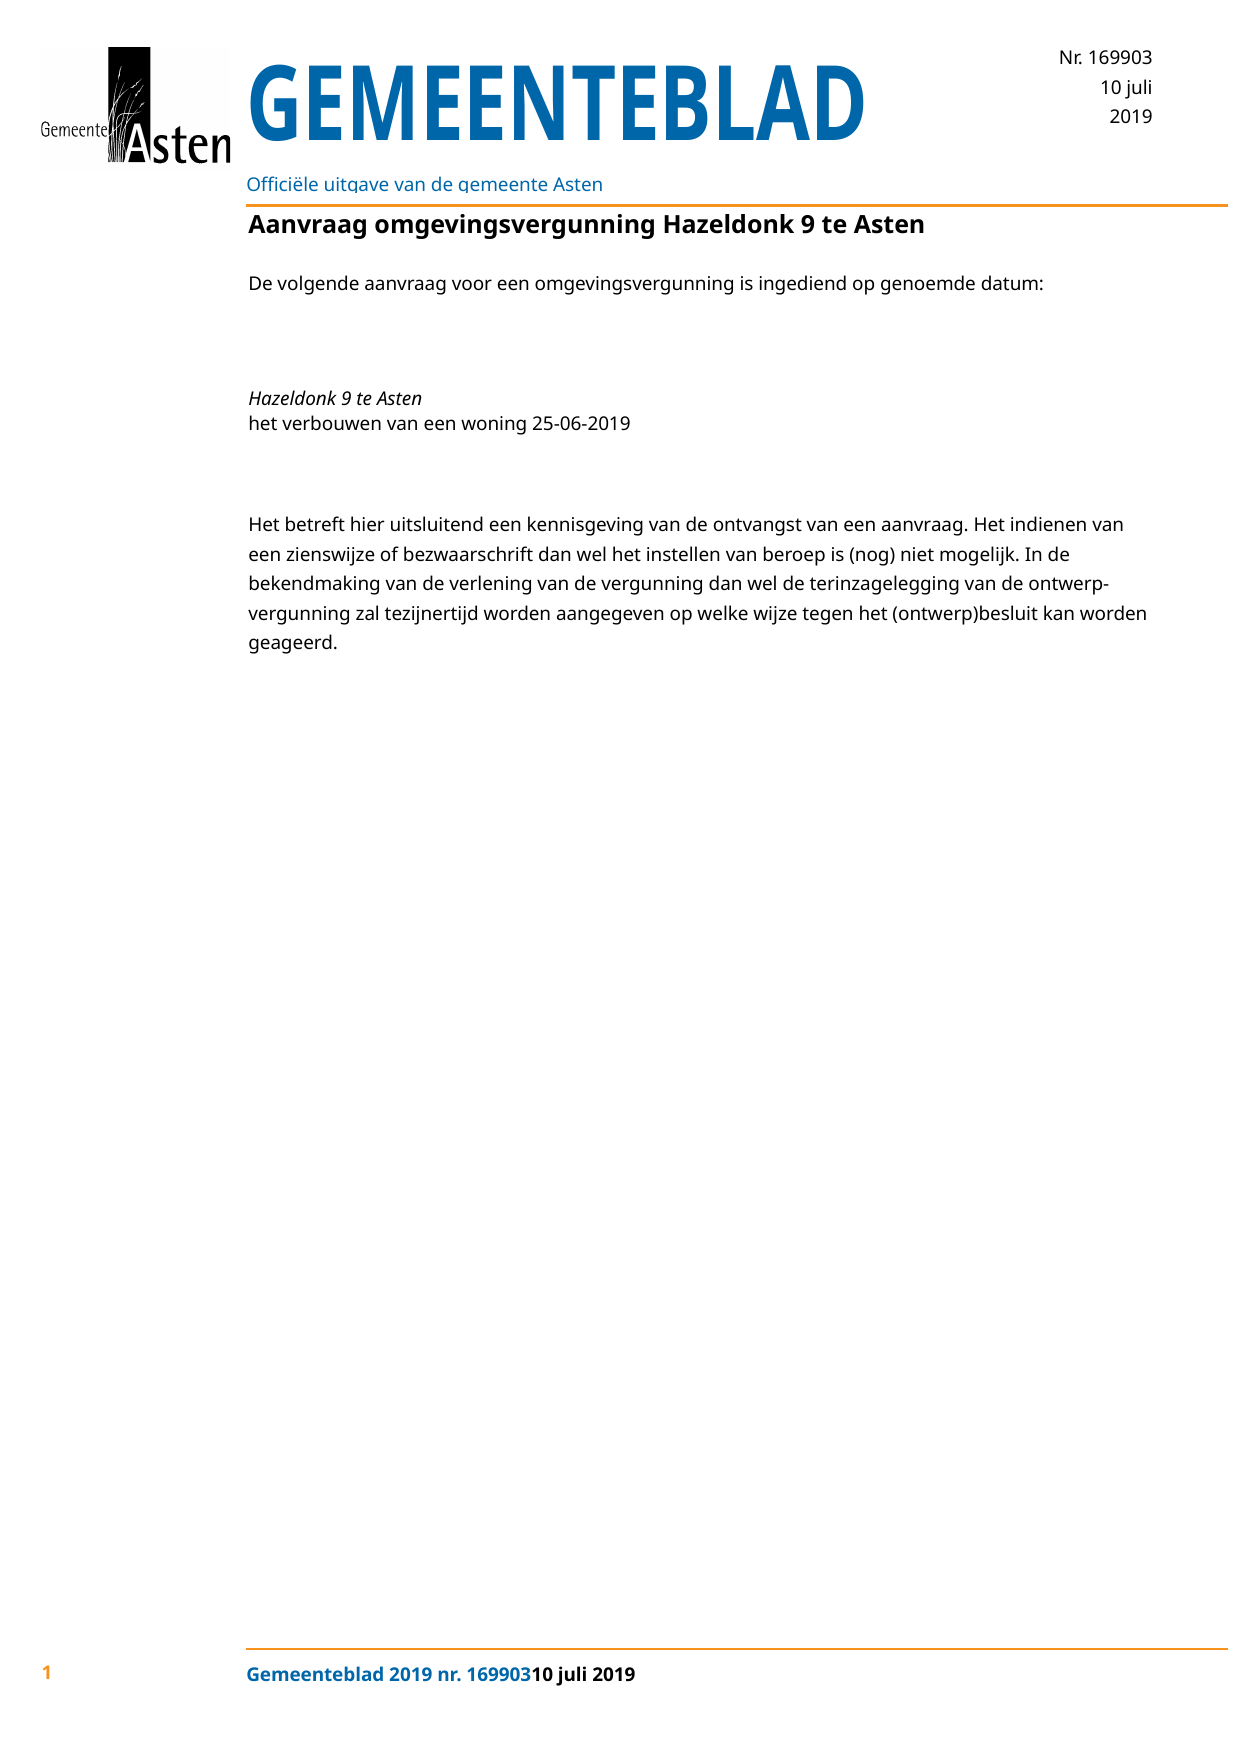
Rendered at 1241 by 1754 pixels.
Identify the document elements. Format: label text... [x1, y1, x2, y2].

text Het betreft hier uitsluitend een kennisgeving van de ontvangst van een aanvraag. Het indienen van een zienswijze of bezwaarschrift dan wel het instellen van beroep is (nog) niet mogelijk. In de bekendmaking van de verlening van de vergunning dan wel de terinzagelegging van de ontwerp-vergunning zal tezijnertijd worden aangegeven op welke wijze tegen het (ontwerp)besluit kan worden geageerd. [248, 511, 1152, 655]
text het verbouwen van een woning 25-06-2019 [248, 410, 1152, 436]
text Hazeldonk 9 te Asten [248, 385, 1152, 410]
text De volgende aanvraag voor een omgevingsvergunning is ingediend op genoemde datum: [248, 270, 1152, 296]
text Aanvraag omgevingsvergunning Hazeldonk 9 te Asten [248, 207, 1152, 241]
picture [41, 47, 231, 172]
